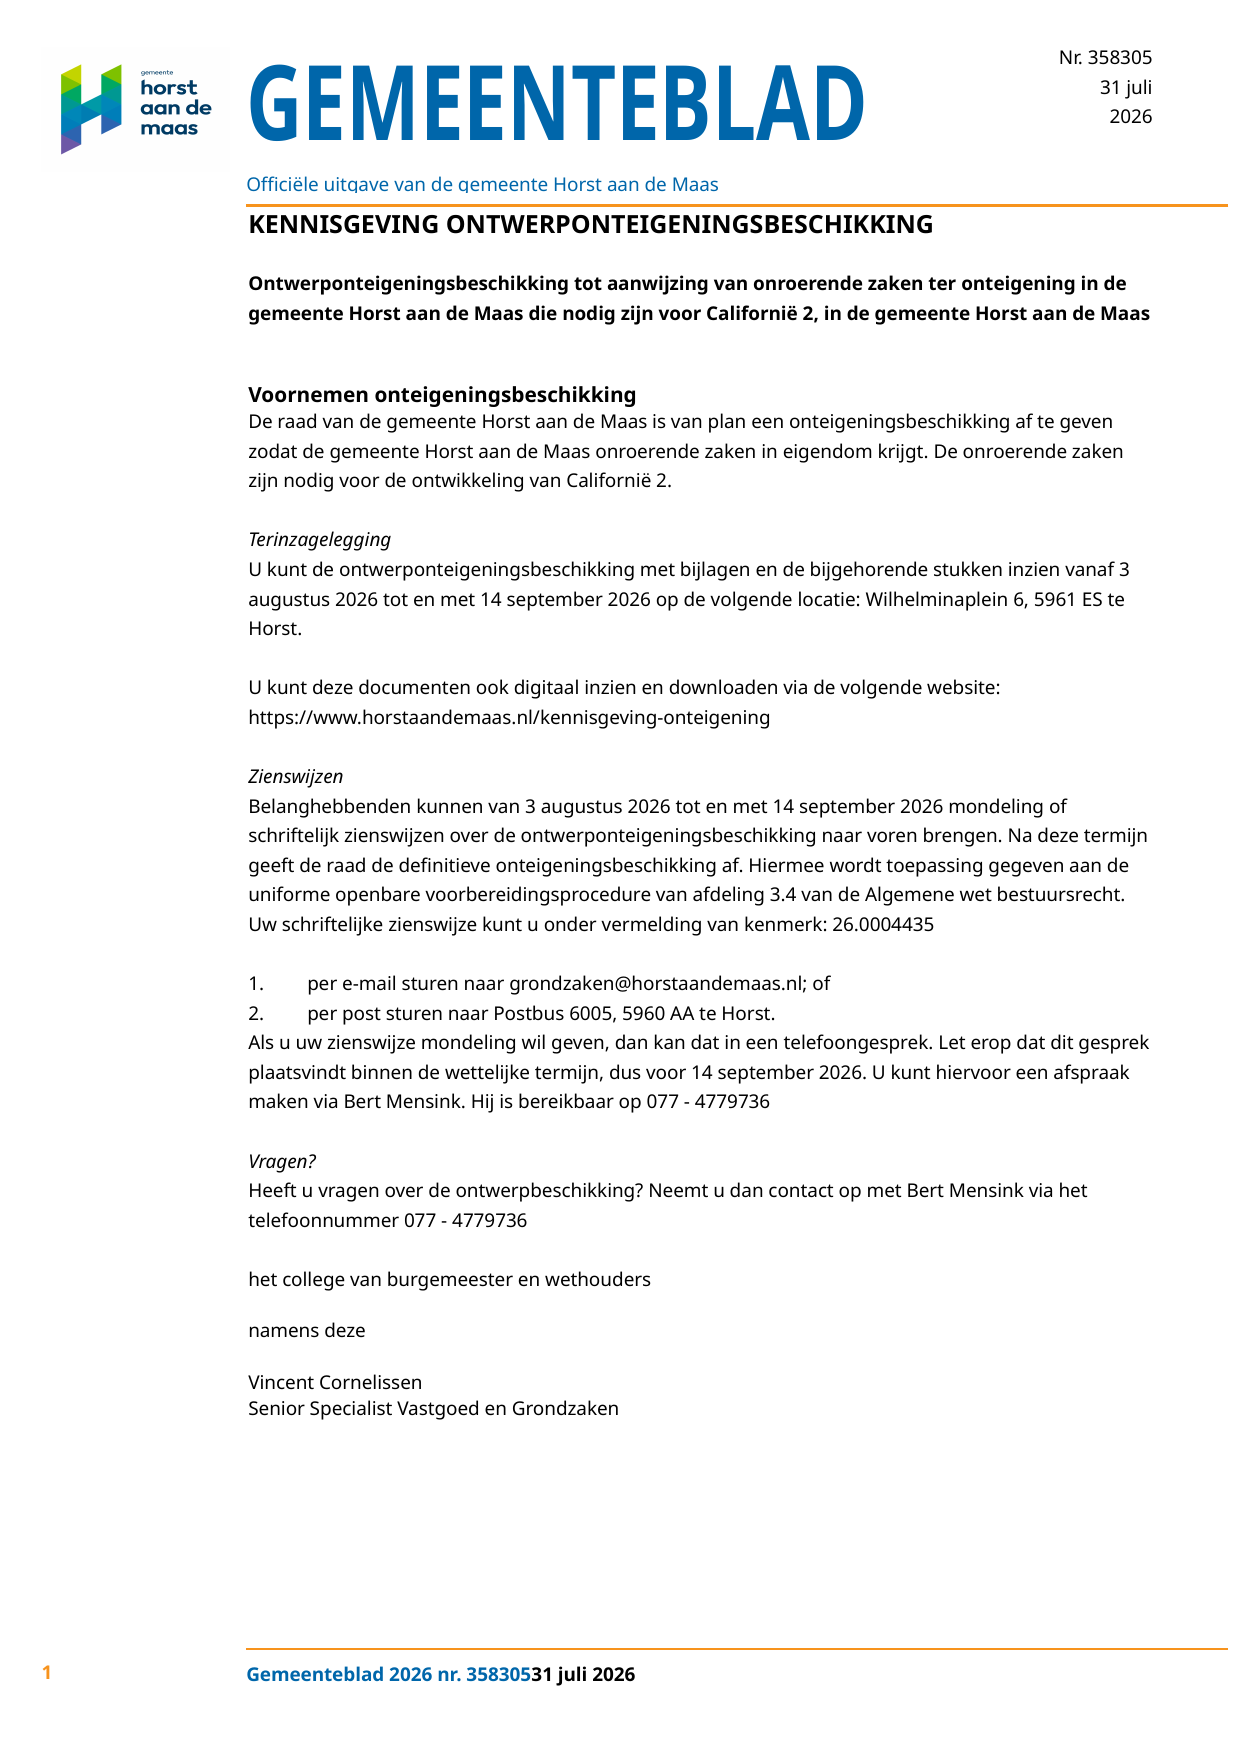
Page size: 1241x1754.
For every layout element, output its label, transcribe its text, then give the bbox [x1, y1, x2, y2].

text Zienswijzen [248, 763, 1152, 789]
text namens deze [248, 1318, 1152, 1343]
text Vragen? [248, 1148, 1152, 1174]
text https://www.horstaandemaas.nl/kennisgeving-onteigening [248, 704, 1152, 730]
text Terinzagelegging [248, 527, 1152, 552]
text Als u uw zienswijze mondeling wil geven, dan kan dat in een telefoongesprek. Let erop dat dit gesprek plaatsvindt binnen de wettelijke termijn, dus voor 14 september 2026. U kunt hiervoor een afspraak maken via Bert Mensink. Hij is bereikbaar op 077 - 4779736 [248, 1029, 1152, 1114]
text Senior Specialist Vastgoed en Grondzaken [248, 1395, 1152, 1421]
text U kunt de ontwerponteigeningsbeschikking met bijlagen en de bijgehorende stukken inzien vanaf 3 augustus 2026 tot en met 14 september 2026 op de volgende locatie: Wilhelminaplein 6, 5961 ES te Horst. [248, 556, 1152, 641]
list per post sturen naar Postbus 6005, 5960 AA te Horst. [248, 1000, 1152, 1026]
text Vincent Cornelissen [248, 1369, 1152, 1395]
text Heeft u vragen over de ontwerpbeschikking? Neemt u dan contact op met Bert Mensink via het telefoonnummer 077 - 4779736 [248, 1177, 1152, 1233]
list per e-mail sturen naar grondzaken@horstaandemaas.nl; of [248, 970, 1152, 996]
text Uw schriftelijke zienswijze kunt u onder vermelding van kenmerk: 26.0004435 [248, 911, 1152, 937]
text U kunt deze documenten ook digitaal inzien en downloaden via de volgende website: [248, 674, 1152, 700]
text De raad van de gemeente Horst aan de Maas is van plan een onteigeningsbeschikking af te geven zodat de gemeente Horst aan de Maas onroerende zaken in eigendom krijgt. De onroerende zaken zijn nodig voor de ontwikkeling van Californië 2. [248, 408, 1152, 493]
text Voornemen onteigeningsbeschikking [248, 380, 1152, 408]
text Belanghebbenden kunnen van 3 augustus 2026 tot en met 14 september 2026 mondeling of schriftelijk zienswijzen over de ontwerponteigeningsbeschikking naar voren brengen. Na deze termijn geeft de raad de definitieve onteigeningsbeschikking af. Hiermee wordt toepassing gegeven aan de uniforme openbare voorbereidingsprocedure van afdeling 3.4 van de Algemene wet bestuursrecht. [248, 793, 1152, 907]
text het college van burgemeester en wethouders [248, 1266, 1152, 1292]
picture [41, 47, 231, 172]
text KENNISGEVING ONTWERPONTEIGENINGSBESCHIKKING [248, 207, 1152, 241]
text Ontwerponteigeningsbeschikking tot aanwijzing van onroerende zaken ter onteigening in de gemeente Horst aan de Maas die nodig zijn voor Californië 2, in de gemeente Horst aan de Maas [248, 270, 1152, 326]
